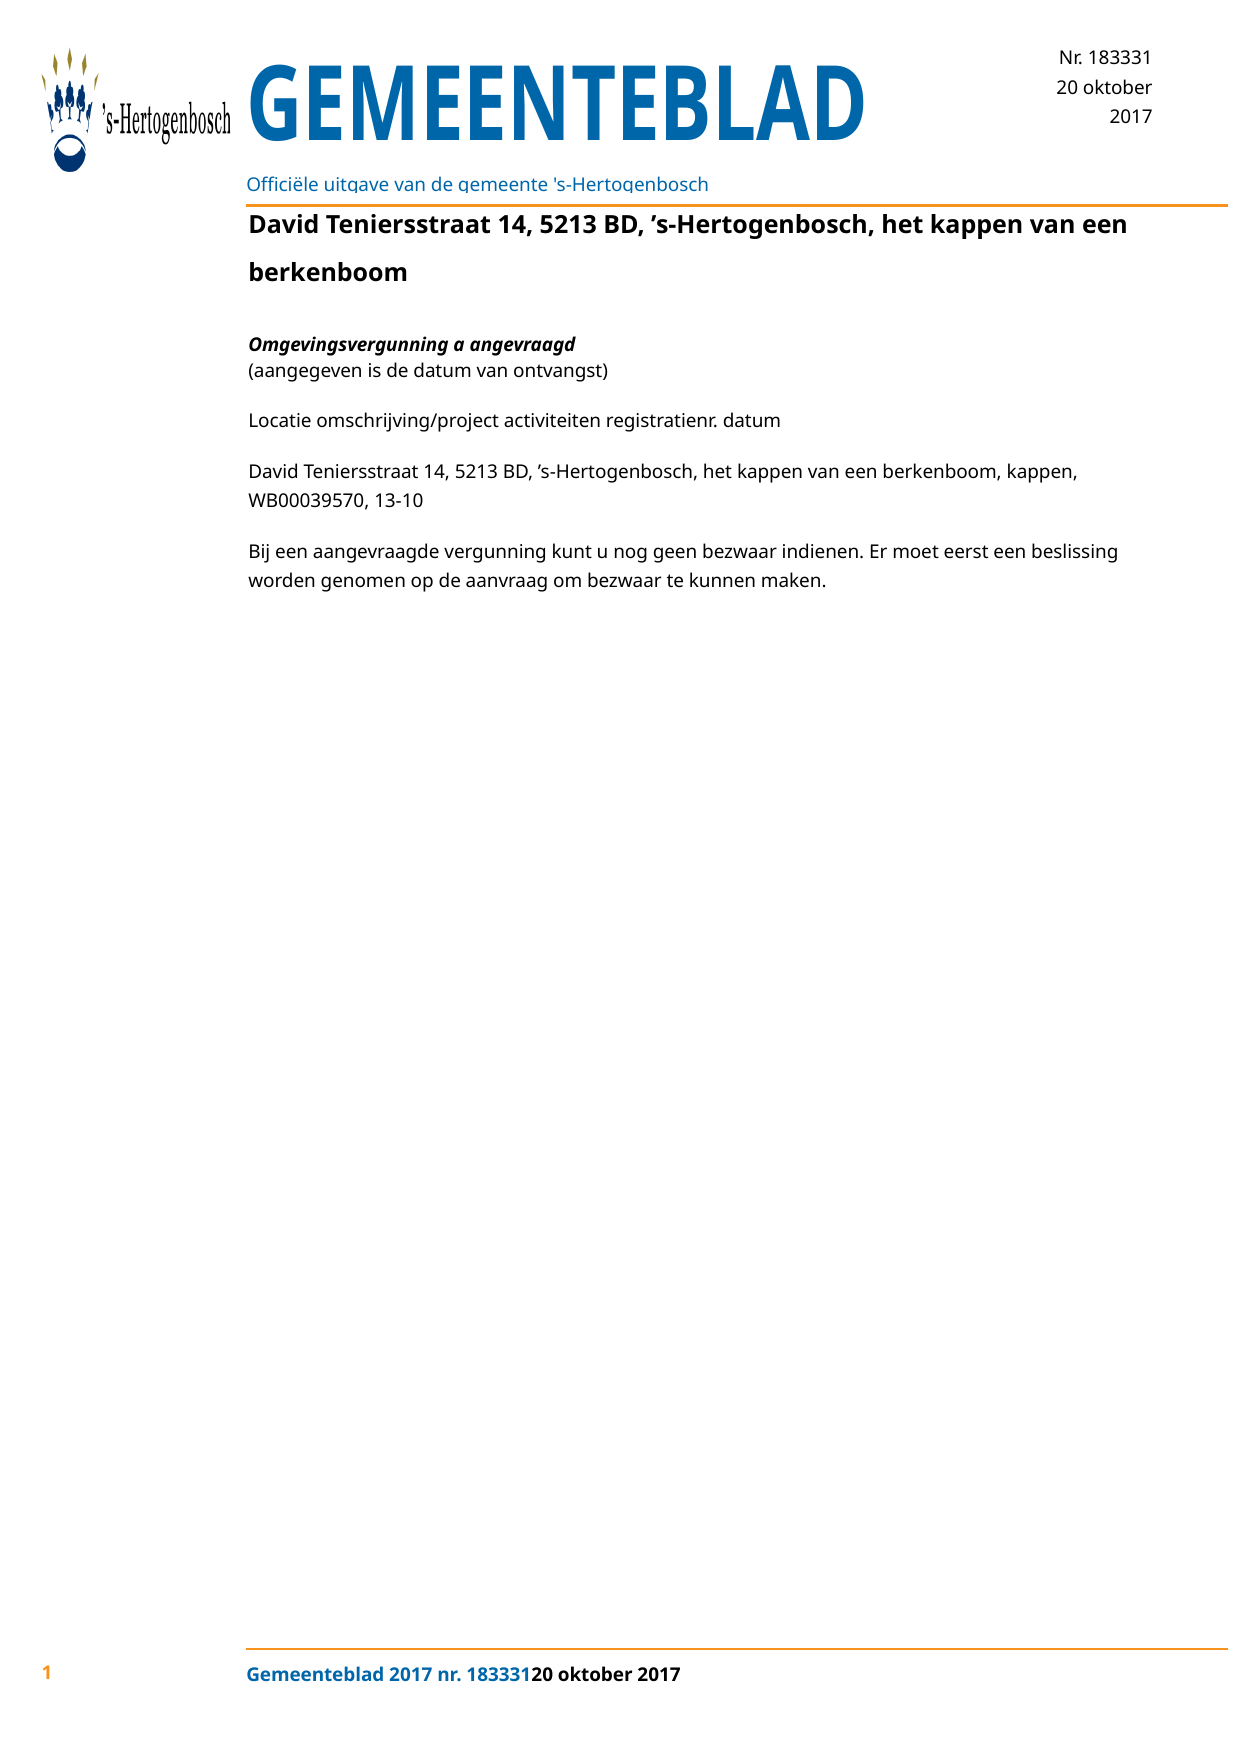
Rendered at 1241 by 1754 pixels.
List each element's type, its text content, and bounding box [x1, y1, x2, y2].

text David Teniersstraat 14, 5213 BD, ’s-Hertogenbosch, het kappen van een berkenboom [248, 207, 1152, 288]
picture [41, 47, 231, 172]
text (aangegeven is de datum van ontvangst) [248, 357, 1152, 383]
text Omgevingsvergunning a angevraagd [248, 331, 1152, 357]
text David Teniersstraat 14, 5213 BD, ’s-Hertogenbosch, het kappen van een berkenboom, kappen, WB00039570, 13-10 [248, 458, 1152, 513]
text Bij een aangevraagde vergunning kunt u nog geen bezwaar indienen. Er moet eerst een beslissing worden genomen op de aanvraag om bezwaar te kunnen maken. [248, 538, 1152, 593]
text Locatie omschrijving/project activiteiten registratienr. datum [248, 408, 1152, 433]
